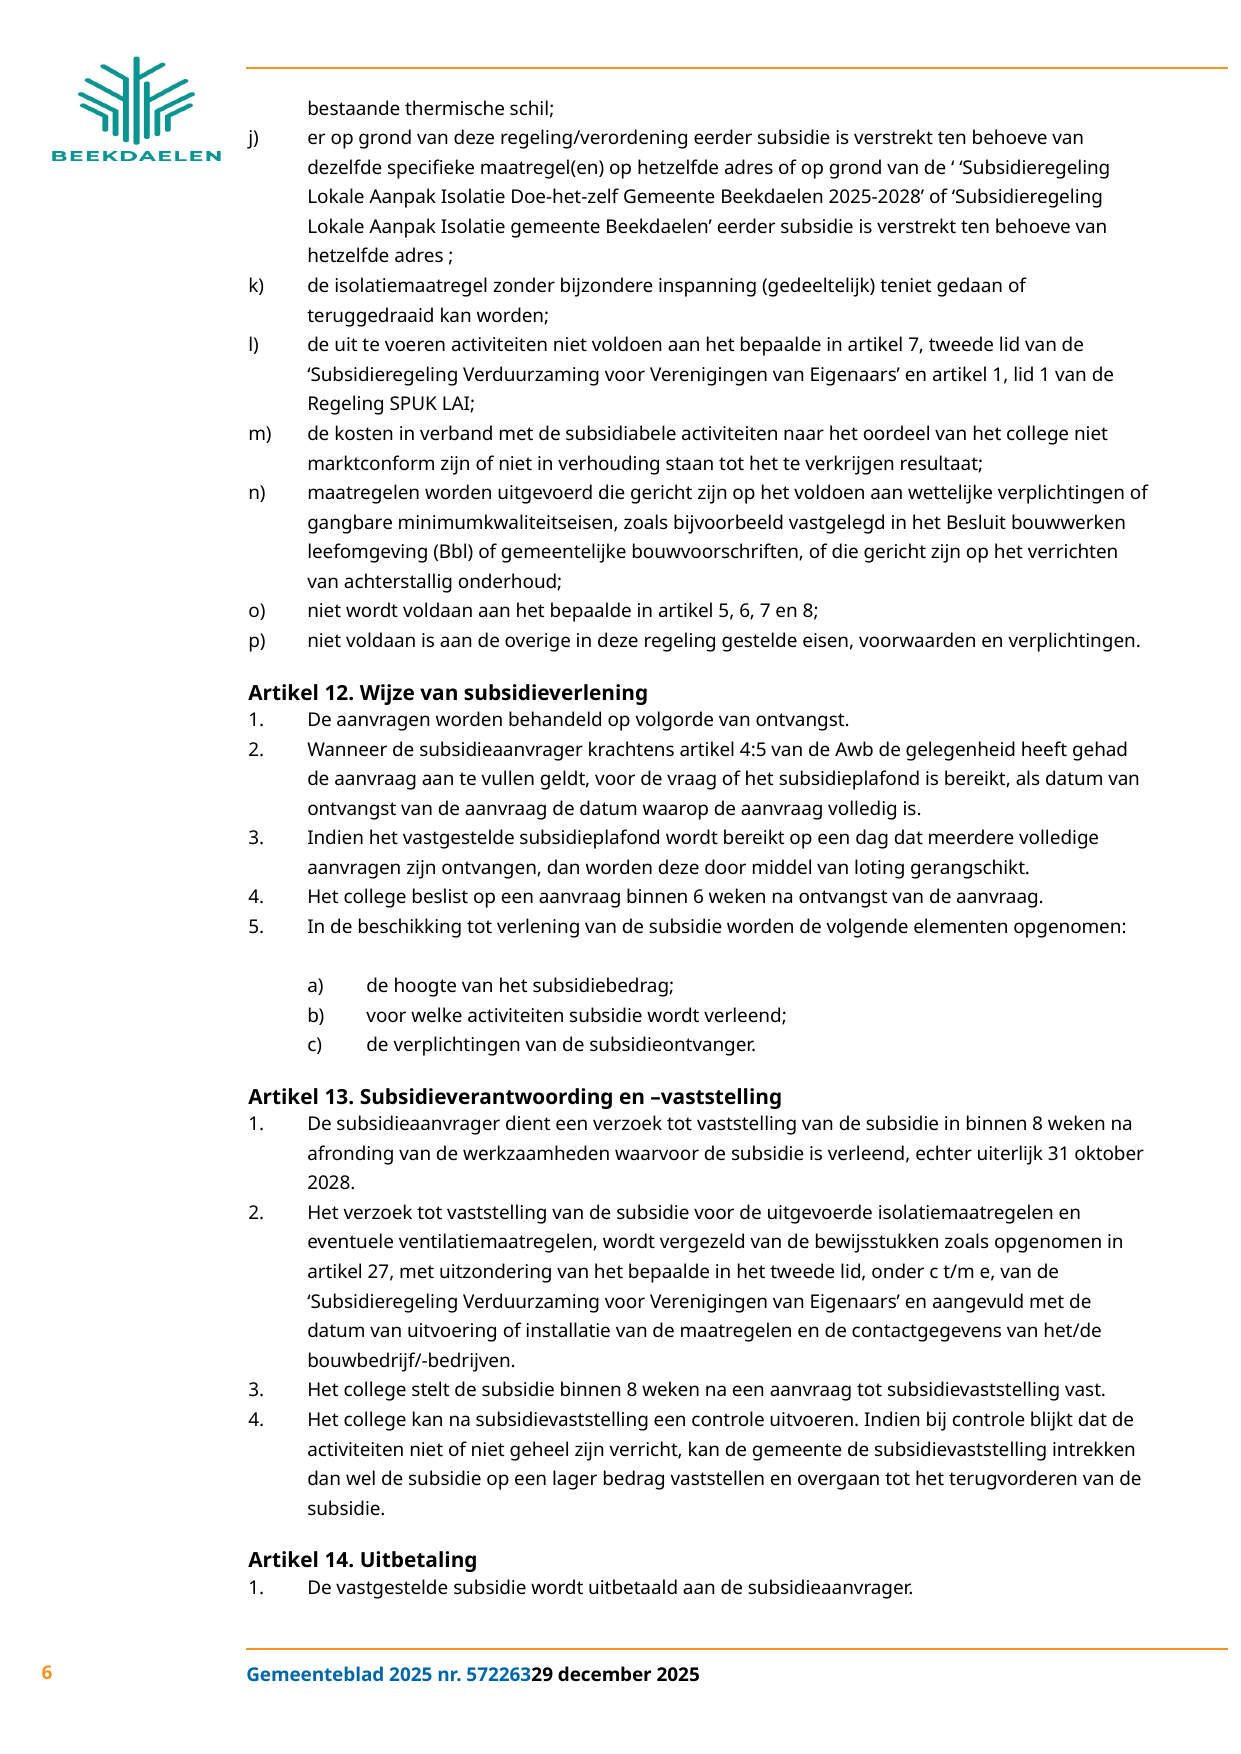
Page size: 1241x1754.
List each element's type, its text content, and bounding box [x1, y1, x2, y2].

list Wanneer de subsidieaanvrager krachtens artikel 4:5 van de Awb de gelegenheid heeft gehad de aanvraag aan te vullen geldt, voor de vraag of het subsidieplafond is bereikt, als datum van ontvangst van de aanvraag de datum waarop de aanvraag volledig is. [248, 736, 1152, 821]
list De vastgestelde subsidie wordt uitbetaald aan de subsidieaanvrager. [248, 1574, 1152, 1599]
list In de beschikking tot verlening van de subsidie worden de volgende elementen opgenomen: [248, 913, 1152, 939]
list de uit te voeren activiteiten niet voldoen aan het bepaalde in artikel 7, tweede lid van de ‘Subsidieregeling Verduurzaming voor Verenigingen van Eigenaars’ en artikel 1, lid 1 van de Regeling SPUK LAI; [248, 331, 1152, 416]
list Het college stelt de subsidie binnen 8 weken na een aanvraag tot subsidievaststelling vast. [248, 1377, 1152, 1402]
list de isolatiemaatregel zonder bijzondere inspanning (gedeeltelijk) teniet gedaan of teruggedraaid kan worden; [248, 272, 1152, 328]
list Het verzoek tot vaststelling van de subsidie voor de uitgevoerde isolatiemaatregelen en eventuele ventilatiemaatregelen, wordt vergezeld van de bewijsstukken zoals opgenomen in artikel 27, met uitzondering van het bepaalde in het tweede lid, onder c t/m e, van de ‘Subsidieregeling Verduurzaming voor Verenigingen van Eigenaars’ en aangevuld met de datum van uitvoering of installatie van de maatregelen en de contactgegevens van het/de bouwbedrijf/-bedrijven. [248, 1199, 1152, 1373]
list Indien het vastgestelde subsidieplafond wordt bereikt op een dag dat meerdere volledige aanvragen zijn ontvangen, dan worden deze door middel van loting gerangschikt. [248, 824, 1152, 880]
list Het college beslist op een aanvraag binnen 6 weken na ontvangst van de aanvraag. [248, 884, 1152, 909]
list voor welke activiteiten subsidie wordt verleend; [307, 1002, 1152, 1028]
list er op grond van deze regeling/verordening eerder subsidie is verstrekt ten behoeve van dezelfde specifieke maatregel(en) op hetzelfde adres of op grond van de ‘ ‘Subsidieregeling Lokale Aanpak Isolatie Doe-het-zelf Gemeente Beekdaelen 2025-2028’ of ‘Subsidieregeling Lokale Aanpak Isolatie gemeente Beekdaelen’ eerder subsidie is verstrekt ten behoeve van hetzelfde adres ; [248, 124, 1152, 268]
list Het college kan na subsidievaststelling een controle uitvoeren. Indien bij controle blijkt dat de activiteiten niet of niet geheel zijn verricht, kan de gemeente de subsidievaststelling intrekken dan wel de subsidie op een lager bedrag vaststellen en overgaan tot het terugvorderen van de subsidie. [248, 1406, 1152, 1521]
text Artikel 12. Wijze van subsidieverlening [248, 678, 1152, 706]
text Artikel 14. Uitbetaling [248, 1545, 1152, 1574]
text Artikel 13. Subsidieverantwoording en –vaststelling [248, 1082, 1152, 1110]
picture [41, 47, 231, 172]
list bestaande thermische schil; [248, 95, 1152, 121]
list de hoogte van het subsidiebedrag; [307, 972, 1152, 998]
list de verplichtingen van de subsidieontvanger. [307, 1032, 1152, 1057]
list maatregelen worden uitgevoerd die gericht zijn op het voldoen aan wettelijke verplichtingen of gangbare minimumkwaliteitseisen, zoals bijvoorbeeld vastgelegd in het Besluit bouwwerken leefomgeving (Bbl) of gemeentelijke bouwvoorschriften, of die gericht zijn op het verrichten van achterstallig onderhoud; [248, 479, 1152, 594]
list De subsidieaanvrager dient een verzoek tot vaststelling van de subsidie in binnen 8 weken na afronding van de werkzaamheden waarvoor de subsidie is verleend, echter uiterlijk 31 oktober 2028. [248, 1110, 1152, 1195]
list niet wordt voldaan aan het bepaalde in artikel 5, 6, 7 en 8; [248, 598, 1152, 623]
list de kosten in verband met de subsidiabele activiteiten naar het oordeel van het college niet marktconform zijn of niet in verhouding staan tot het te verkrijgen resultaat; [248, 420, 1152, 476]
list niet voldaan is aan de overige in deze regeling gestelde eisen, voorwaarden en verplichtingen. [248, 627, 1152, 653]
list De aanvragen worden behandeld op volgorde van ontvangst. [248, 706, 1152, 732]
